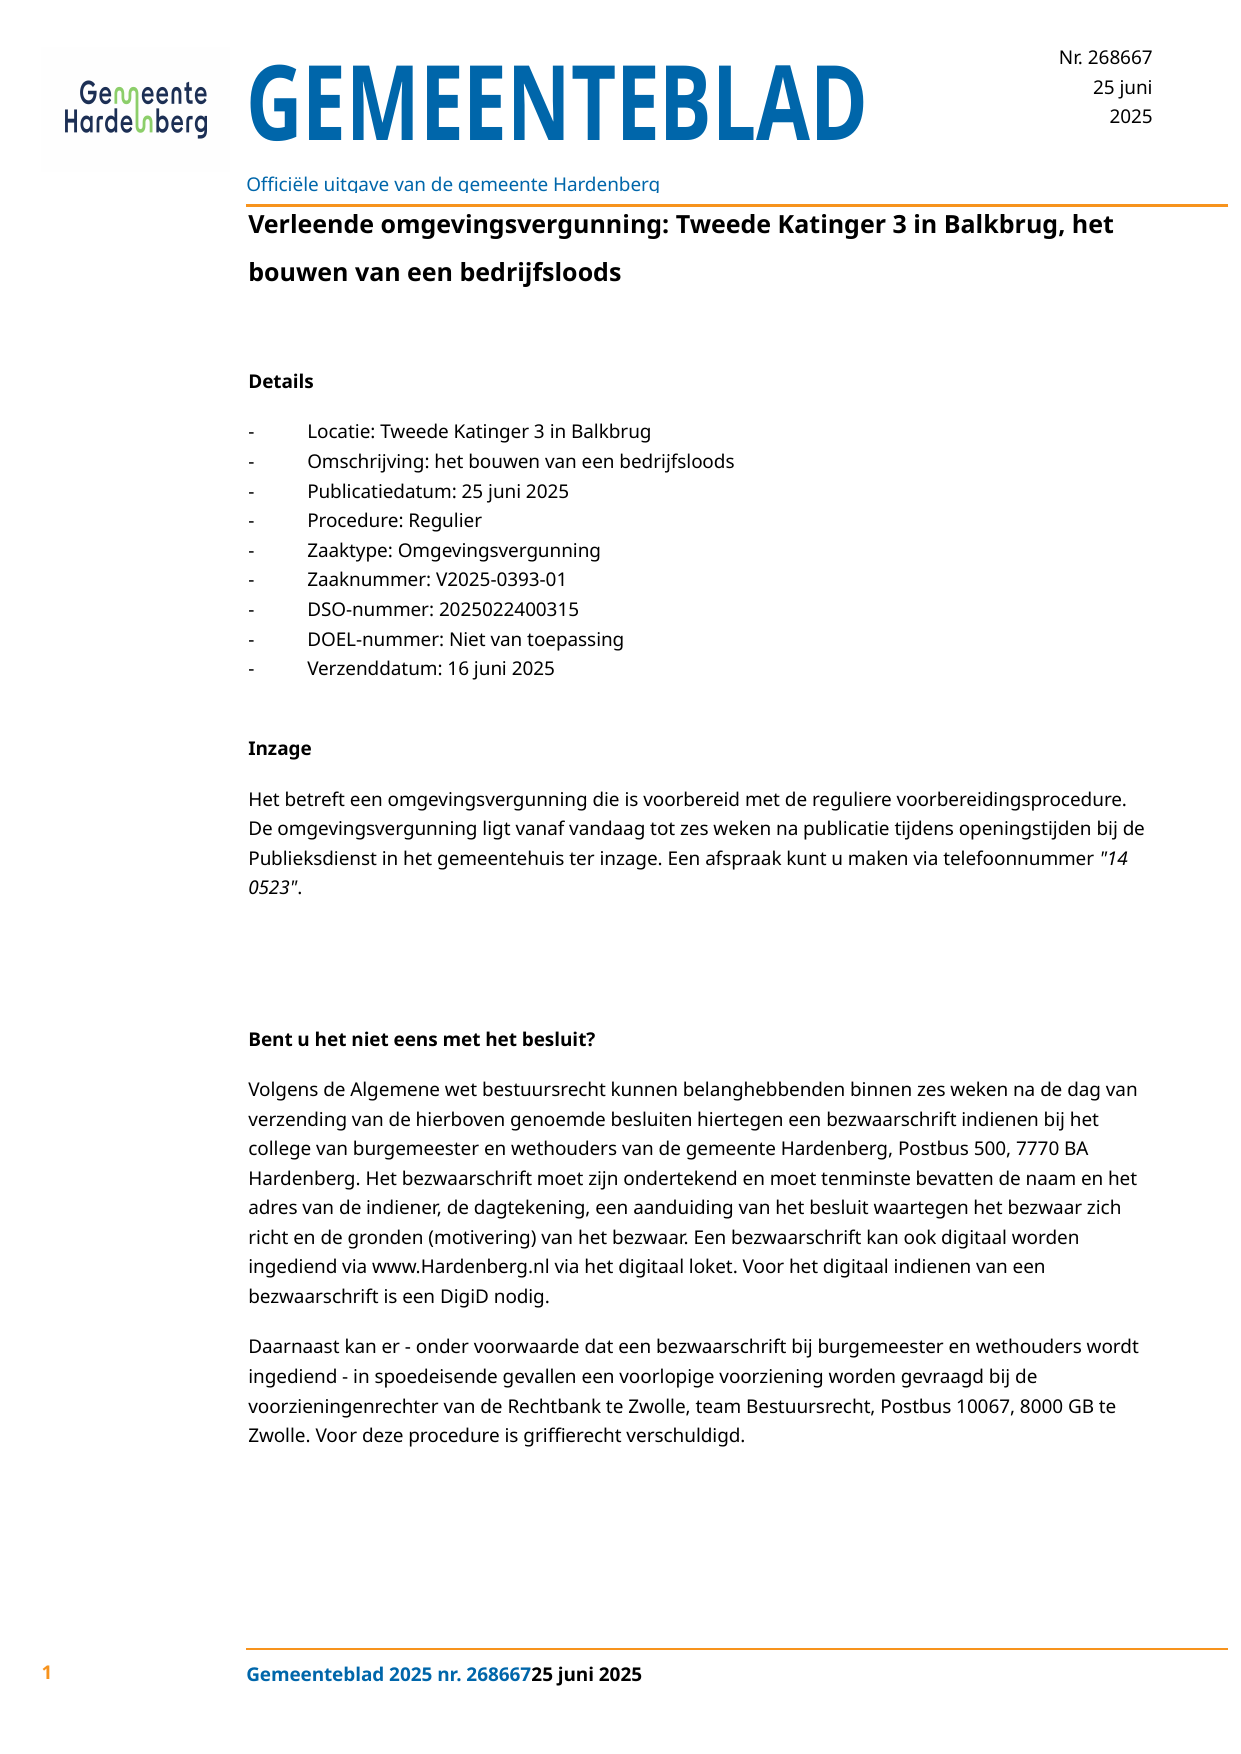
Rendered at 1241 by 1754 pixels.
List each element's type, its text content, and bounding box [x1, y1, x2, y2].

list DSO-nummer: 2025022400315 [248, 596, 1152, 622]
list Verzenddatum: 16 juni 2025 [248, 655, 1152, 681]
text Bent u het niet eens met het besluit? [248, 1026, 1152, 1052]
list Publicatiedatum: 25 juni 2025 [248, 478, 1152, 504]
list Zaaktype: Omgevingsvergunning [248, 537, 1152, 563]
picture [41, 47, 231, 172]
list DOEL-nummer: Niet van toepassing [248, 626, 1152, 652]
list Omschrijving: het bouwen van een bedrijfsloods [248, 448, 1152, 474]
text Verleende omgevingsvergunning: Tweede Katinger 3 in Balkbrug, het bouwen van een bedrijfsloods [248, 207, 1152, 288]
text Details [248, 368, 1152, 394]
text Volgens de Algemene wet bestuursrecht kunnen belanghebbenden binnen zes weken na de dag van verzending van de hierboven genoemde besluiten hiertegen een bezwaarschrift indienen bij het college van burgemeester en wethouders van de gemeente Hardenberg, Postbus 500, 7770 BA Hardenberg. Het bezwaarschrift moet zijn ondertekend en moet tenminste bevatten de naam en het adres van de indiener, de dagtekening, een aanduiding van het besluit waartegen het bezwaar zich richt en de gronden (motivering) van het bezwaar. Een bezwaarschrift kan ook digitaal worden ingediend via www.Hardenberg.nl via het digitaal loket. Voor het digitaal indienen van een bezwaarschrift is een DigiD nodig. [248, 1076, 1152, 1309]
text Inzage [248, 735, 1152, 761]
text Het betreft een omgevingsvergunning die is voorbereid met de reguliere voorbereidingsprocedure. De omgevingsvergunning ligt vanaf vandaag tot zes weken na publicatie tijdens openingstijden bij de Publieksdienst in het gemeentehuis ter inzage. Een afspraak kunt u maken via telefoonnummer "14 0523". [248, 786, 1152, 900]
list Procedure: Regulier [248, 507, 1152, 533]
list Zaaknummer: V2025-0393-01 [248, 567, 1152, 592]
text Daarnaast kan er - onder voorwaarde dat een bezwaarschrift bij burgemeester en wethouders wordt ingediend - in spoedeisende gevallen een voorlopige voorziening worden gevraagd bij de voorzieningenrechter van de Rechtbank te Zwolle, team Bestuursrecht, Postbus 10067, 8000 GB te Zwolle. Voor deze procedure is griffierecht verschuldigd. [248, 1334, 1152, 1448]
list Locatie: Tweede Katinger 3 in Balkbrug [248, 419, 1152, 444]
